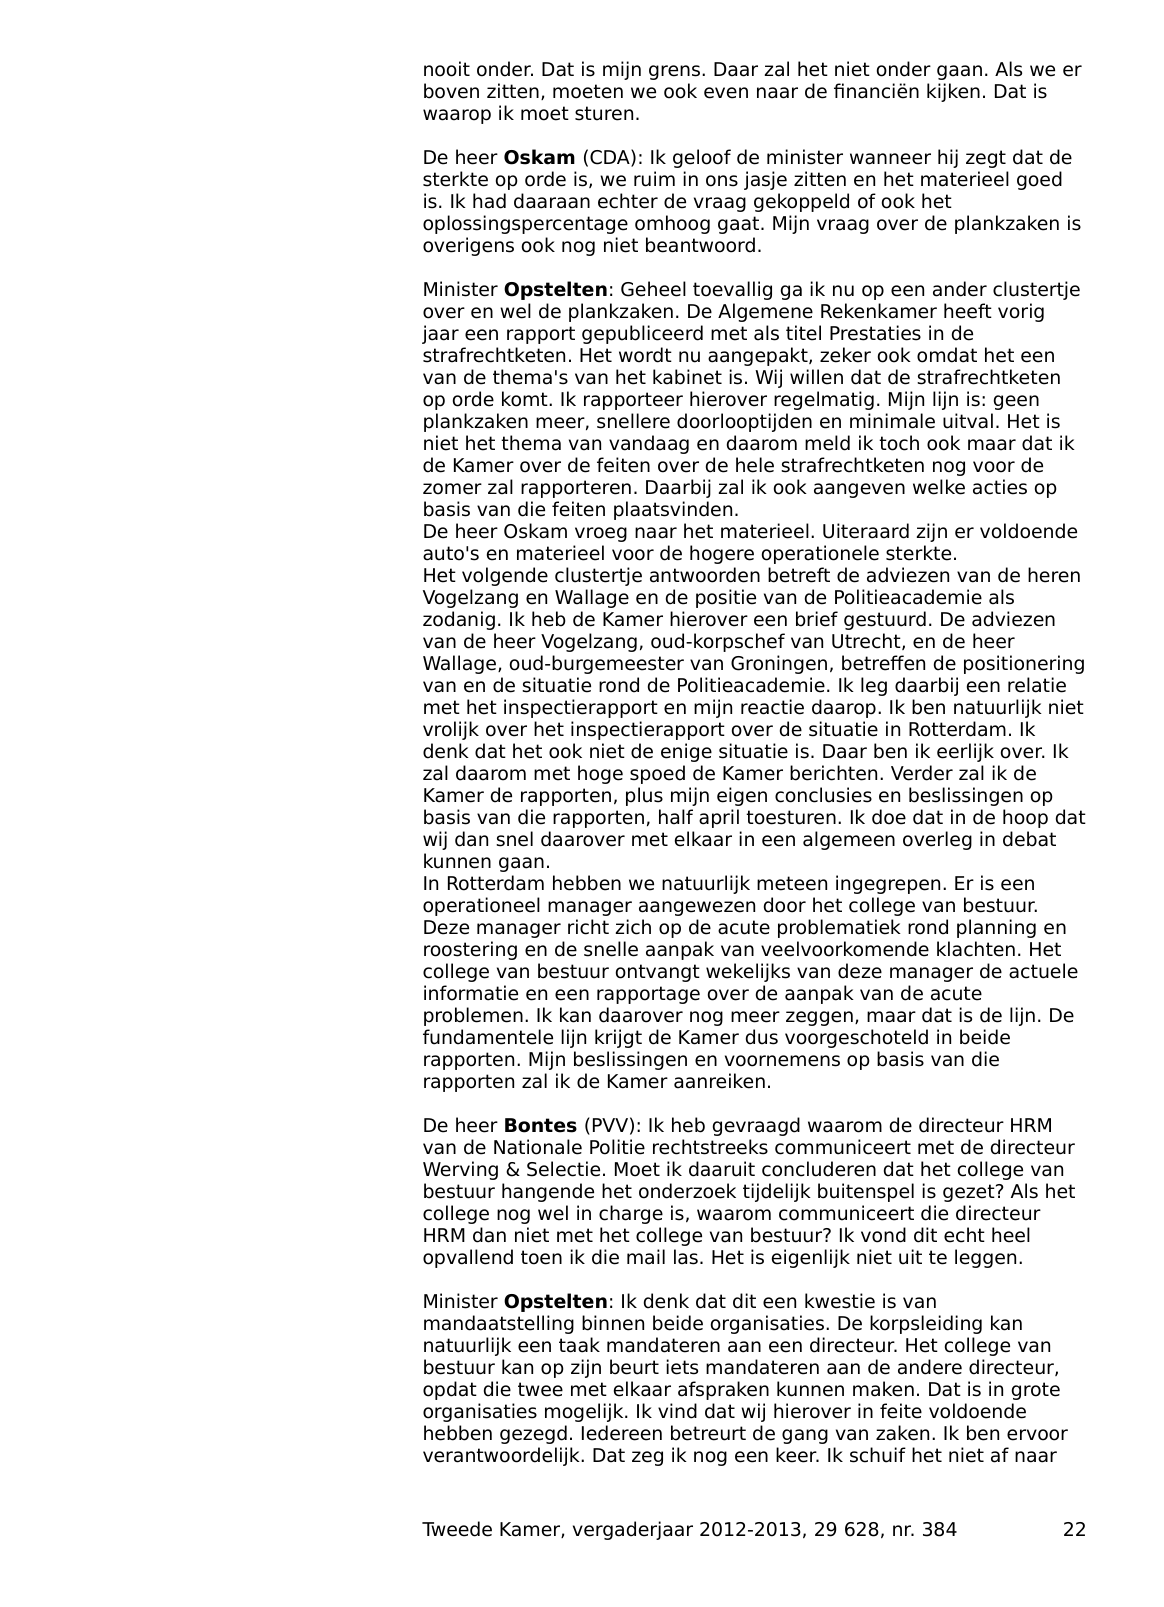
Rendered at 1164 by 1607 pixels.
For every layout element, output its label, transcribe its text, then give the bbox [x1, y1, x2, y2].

text nooit onder. Dat is mijn grens. Daar zal het niet onder gaan. Als we er boven zitten, moeten we ook even naar de financiën kijken. Dat is waarop ik moet sturen. [422, 59, 1087, 125]
text In Rotterdam hebben we natuurlijk meteen ingegrepen. Er is een operationeel manager aangewezen door het college van bestuur. Deze manager richt zich op de acute problematiek rond planning en roostering en de snelle aanpak van veelvoorkomende klachten. Het college van bestuur ontvangt wekelijks van deze manager de actuele informatie en een rapportage over de aanpak van de acute problemen. Ik kan daarover nog meer zeggen, maar dat is de lijn. De fundamentele lijn krijgt de Kamer dus voorgeschoteld in beide rapporten. Mijn beslissingen en voornemens op basis van die rapporten zal ik de Kamer aanreiken. [422, 873, 1087, 1092]
text Minister Opstelten: Ik denk dat dit een kwestie is van mandaatstelling binnen beide organisaties. De korpsleiding kan natuurlijk een taak mandateren aan een directeur. Het college van bestuur kan op zijn beurt iets mandateren aan de andere directeur, opdat die twee met elkaar afspraken kunnen maken. Dat is in grote organisaties mogelijk. Ik vind dat wij hierover in feite voldoende hebben gezegd. Iedereen betreurt de gang van zaken. Ik ben ervoor verantwoordelijk. Dat zeg ik nog een keer. Ik schuif het niet af naar [422, 1291, 1087, 1467]
text Het volgende clustertje antwoorden betreft de adviezen van de heren Vogelzang en Wallage en de positie van de Politieacademie als zodanig. Ik heb de Kamer hierover een brief gestuurd. De adviezen van de heer Vogelzang, oud-korpschef van Utrecht, en de heer Wallage, oud-burgemeester van Groningen, betreffen de positionering van en de situatie rond de Politieacademie. Ik leg daarbij een relatie met het inspectierapport en mijn reactie daarop. Ik ben natuurlijk niet vrolijk over het inspectierapport over de situatie in Rotterdam. Ik denk dat het ook niet de enige situatie is. Daar ben ik eerlijk over. Ik zal daarom met hoge spoed de Kamer berichten. Verder zal ik de Kamer de rapporten, plus mijn eigen conclusies en beslissingen op basis van die rapporten, half april toesturen. Ik doe dat in de hoop dat wij dan snel daarover met elkaar in een algemeen overleg in debat kunnen gaan. [422, 565, 1087, 873]
text De heer Oskam (CDA): Ik geloof de minister wanneer hij zegt dat de sterkte op orde is, we ruim in ons jasje zitten en het materieel goed is. Ik had daaraan echter de vraag gekoppeld of ook het oplossingspercentage omhoog gaat. Mijn vraag over de plankzaken is overigens ook nog niet beantwoord. [422, 147, 1087, 257]
text De heer Bontes (PVV): Ik heb gevraagd waarom de directeur HRM van de Nationale Politie rechtstreeks communiceert met de directeur Werving & Selectie. Moet ik daaruit concluderen dat het college van bestuur hangende het onderzoek tijdelijk buitenspel is gezet? Als het college nog wel in charge is, waarom communiceert die directeur HRM dan niet met het college van bestuur? Ik vond dit echt heel opvallend toen ik die mail las. Het is eigenlijk niet uit te leggen. [422, 1115, 1087, 1268]
text De heer Oskam vroeg naar het materieel. Uiteraard zijn er voldoende auto's en materieel voor de hogere operationele sterkte. [422, 521, 1087, 565]
text Minister Opstelten: Geheel toevallig ga ik nu op een ander clustertje over en wel de plankzaken. De Algemene Rekenkamer heeft vorig jaar een rapport gepubliceerd met als titel Prestaties in de strafrechtketen. Het wordt nu aangepakt, zeker ook omdat het een van de thema's van het kabinet is. Wij willen dat de strafrechtketen op orde komt. Ik rapporteer hierover regelmatig. Mijn lijn is: geen plankzaken meer, snellere doorlooptijden en minimale uitval. Het is niet het thema van vandaag en daarom meld ik toch ook maar dat ik de Kamer over de feiten over de hele strafrechtketen nog voor de zomer zal rapporteren. Daarbij zal ik ook aangeven welke acties op basis van die feiten plaatsvinden. [422, 279, 1087, 521]
